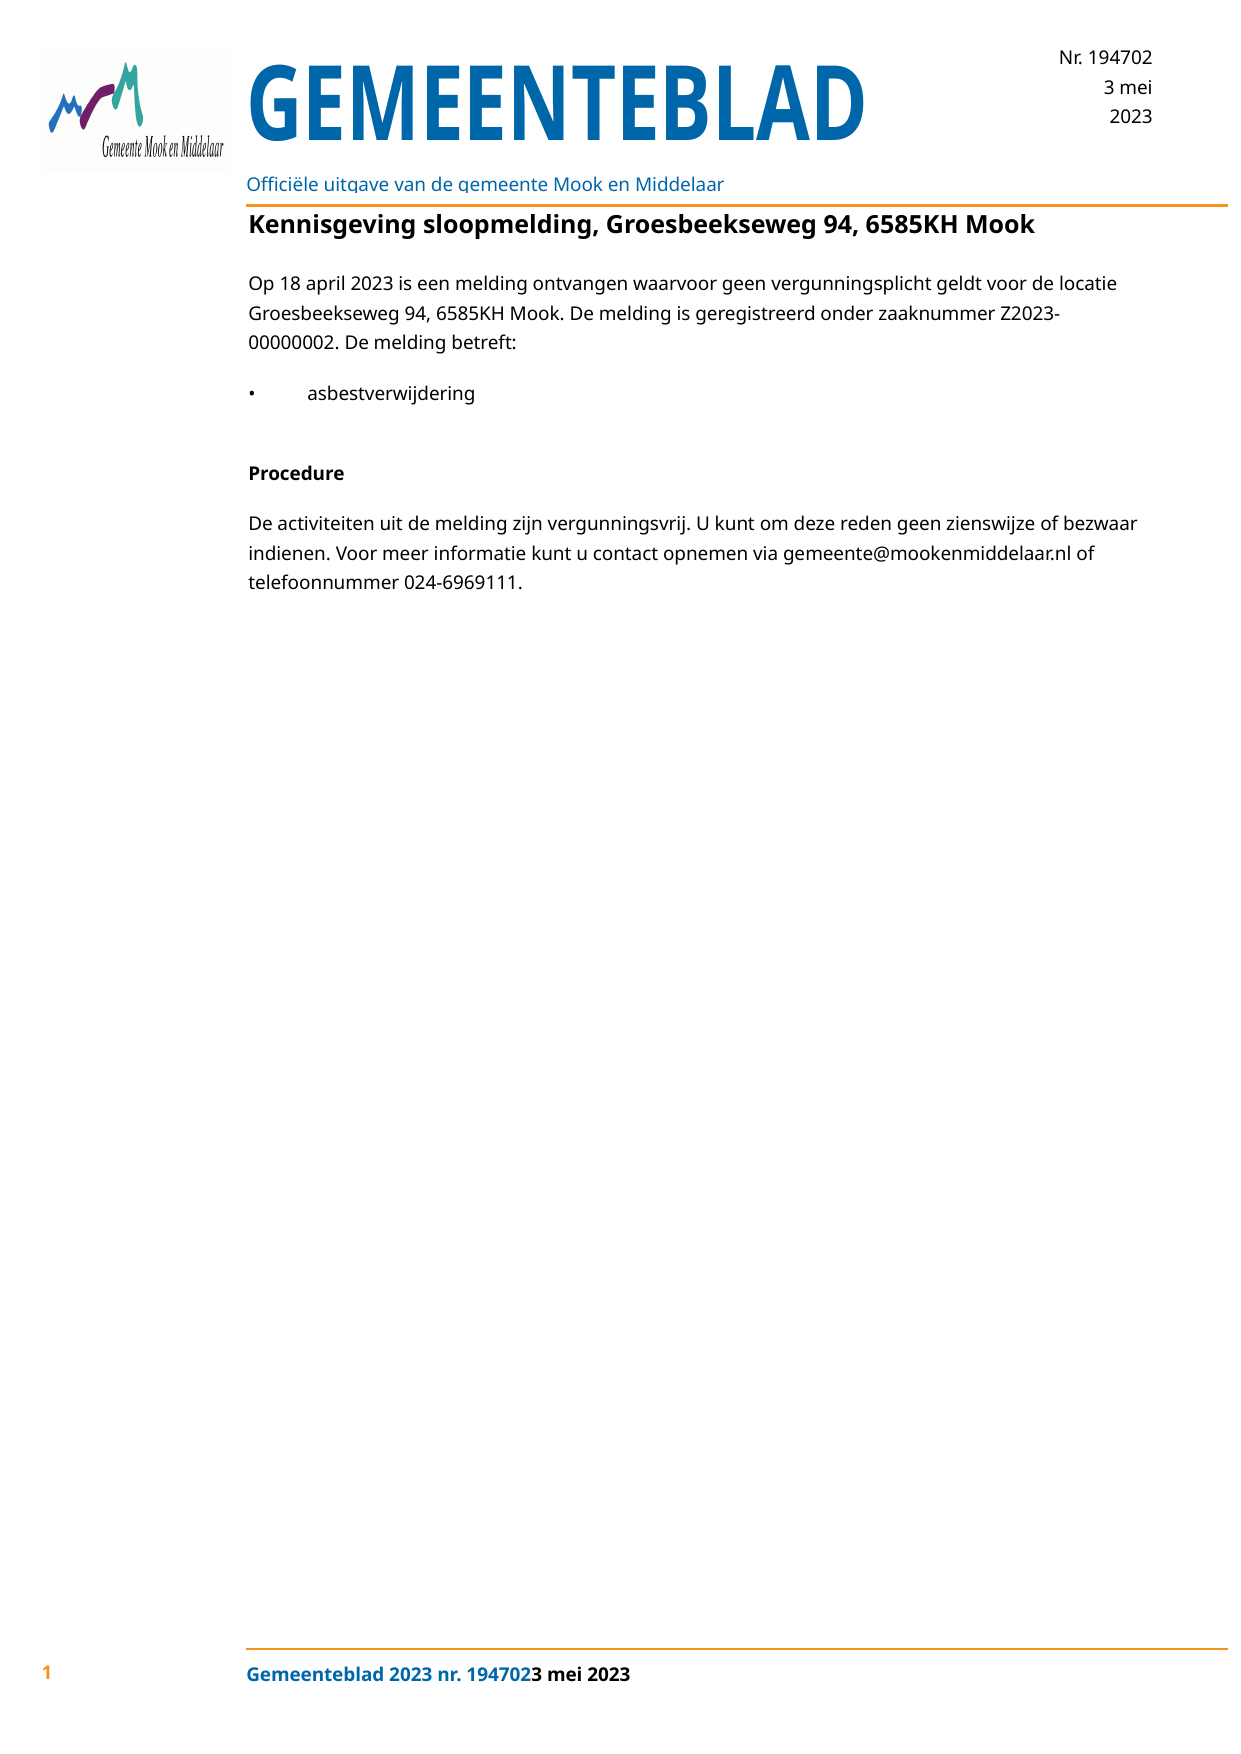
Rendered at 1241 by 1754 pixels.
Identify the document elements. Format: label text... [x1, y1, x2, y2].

picture [41, 47, 231, 172]
list asbestverwijdering [248, 380, 1152, 406]
text De activiteiten uit de melding zijn vergunningsvrij. U kunt om deze reden geen zienswijze of bezwaar indienen. Voor meer informatie kunt u contact opnemen via gemeente@mookenmiddelaar.nl of telefoonnummer 024-6969111. [248, 510, 1152, 595]
text Procedure [248, 460, 1152, 486]
text Op 18 april 2023 is een melding ontvangen waarvoor geen vergunningsplicht geldt voor de locatie Groesbeekseweg 94, 6585KH Mook. De melding is geregistreerd onder zaaknummer Z2023-00000002. De melding betreft: [248, 270, 1152, 355]
text Kennisgeving sloopmelding, Groesbeekseweg 94, 6585KH Mook [248, 207, 1152, 241]
